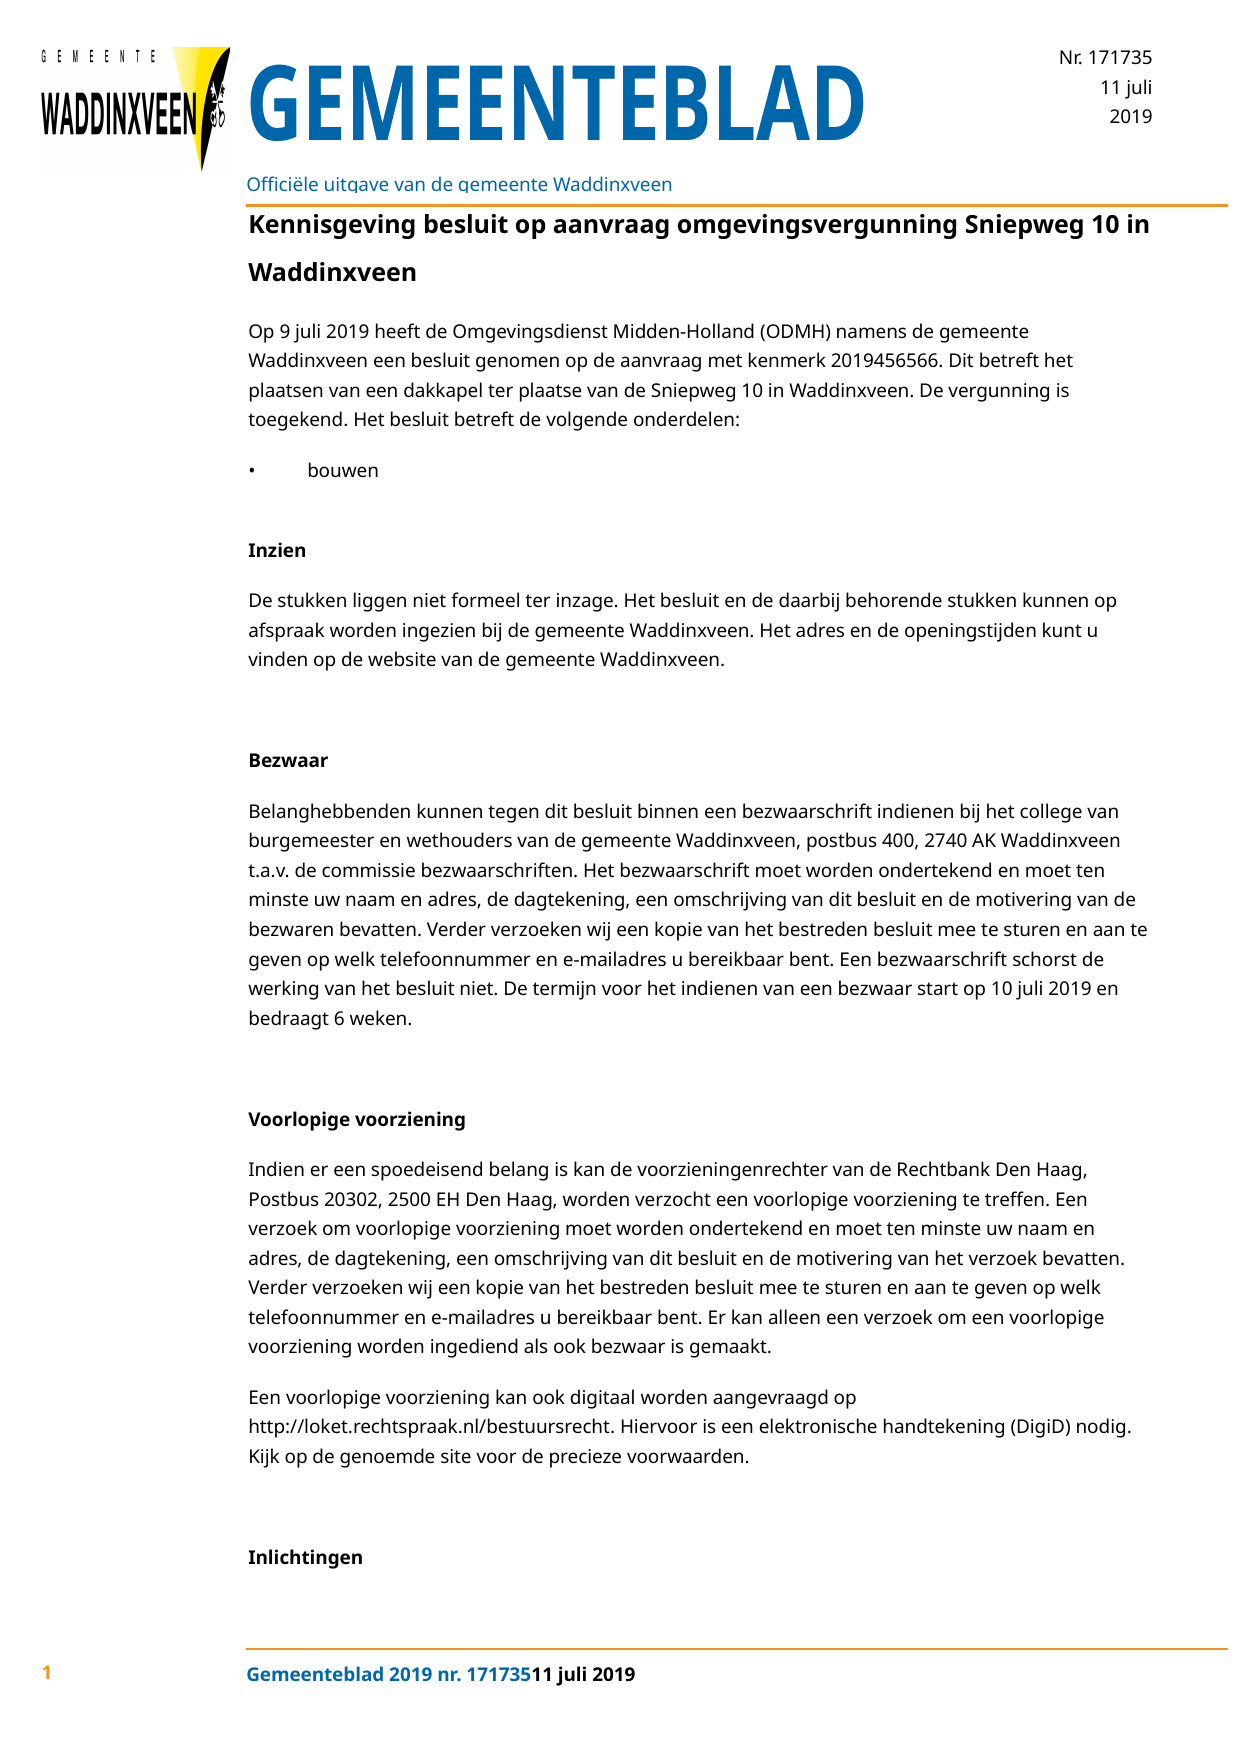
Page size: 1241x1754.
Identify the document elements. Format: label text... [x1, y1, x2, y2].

text De stukken liggen niet formeel ter inzage. Het besluit en de daarbij behorende stukken kunnen op afspraak worden ingezien bij de gemeente Waddinxveen. Het adres en de openingstijden kunt u vinden op de website van de gemeente Waddinxveen. [248, 587, 1152, 672]
text Op 9 juli 2019 heeft de Omgevingsdienst Midden-Holland (ODMH) namens de gemeente Waddinxveen een besluit genomen op de aanvraag met kenmerk 2019456566. Dit betreft het plaatsen van een dakkapel ter plaatse van de Sniepweg 10 in Waddinxveen. De vergunning is toegekend. Het besluit betreft de volgende onderdelen: [248, 318, 1152, 432]
text Inlichtingen [248, 1544, 1152, 1570]
text Voorlopige voorziening [248, 1106, 1152, 1132]
list bouwen [248, 457, 1152, 483]
text Kennisgeving besluit op aanvraag omgevingsvergunning Sniepweg 10 in Waddinxveen [248, 207, 1152, 288]
text Indien er een spoedeisend belang is kan de voorzieningenrechter van de Rechtbank Den Haag, Postbus 20302, 2500 EH Den Haag, worden verzocht een voorlopige voorziening te treffen. Een verzoek om voorlopige voorziening moet worden ondertekend en moet ten minste uw naam en adres, de dagtekening, een omschrijving van dit besluit en de motivering van het verzoek bevatten. Verder verzoeken wij een kopie van het bestreden besluit mee te sturen en aan te geven op welk telefoonnummer en e-mailadres u bereikbaar bent. Er kan alleen een verzoek om een voorlopige voorziening worden ingediend als ook bezwaar is gemaakt. [248, 1156, 1152, 1359]
picture [41, 47, 231, 172]
text Bezwaar [248, 747, 1152, 773]
text Een voorlopige voorziening kan ook digitaal worden aangevraagd op http://loket.rechtspraak.nl/bestuursrecht. Hiervoor is een elektronische handtekening (DigiD) nodig. Kijk op de genoemde site voor de precieze voorwaarden. [248, 1384, 1152, 1469]
text Inzien [248, 537, 1152, 563]
text Belanghebbenden kunnen tegen dit besluit binnen een bezwaarschrift indienen bij het college van burgemeester en wethouders van de gemeente Waddinxveen, postbus 400, 2740 AK Waddinxveen t.a.v. de commissie bezwaarschriften. Het bezwaarschrift moet worden ondertekend en moet ten minste uw naam en adres, de dagtekening, een omschrijving van dit besluit en de motivering van de bezwaren bevatten. Verder verzoeken wij een kopie van het bestreden besluit mee te sturen en aan te geven op welk telefoonnummer en e-mailadres u bereikbaar bent. Een bezwaarschrift schorst de werking van het besluit niet. De termijn voor het indienen van een bezwaar start op 10 juli 2019 en bedraagt 6 weken. [248, 798, 1152, 1031]
